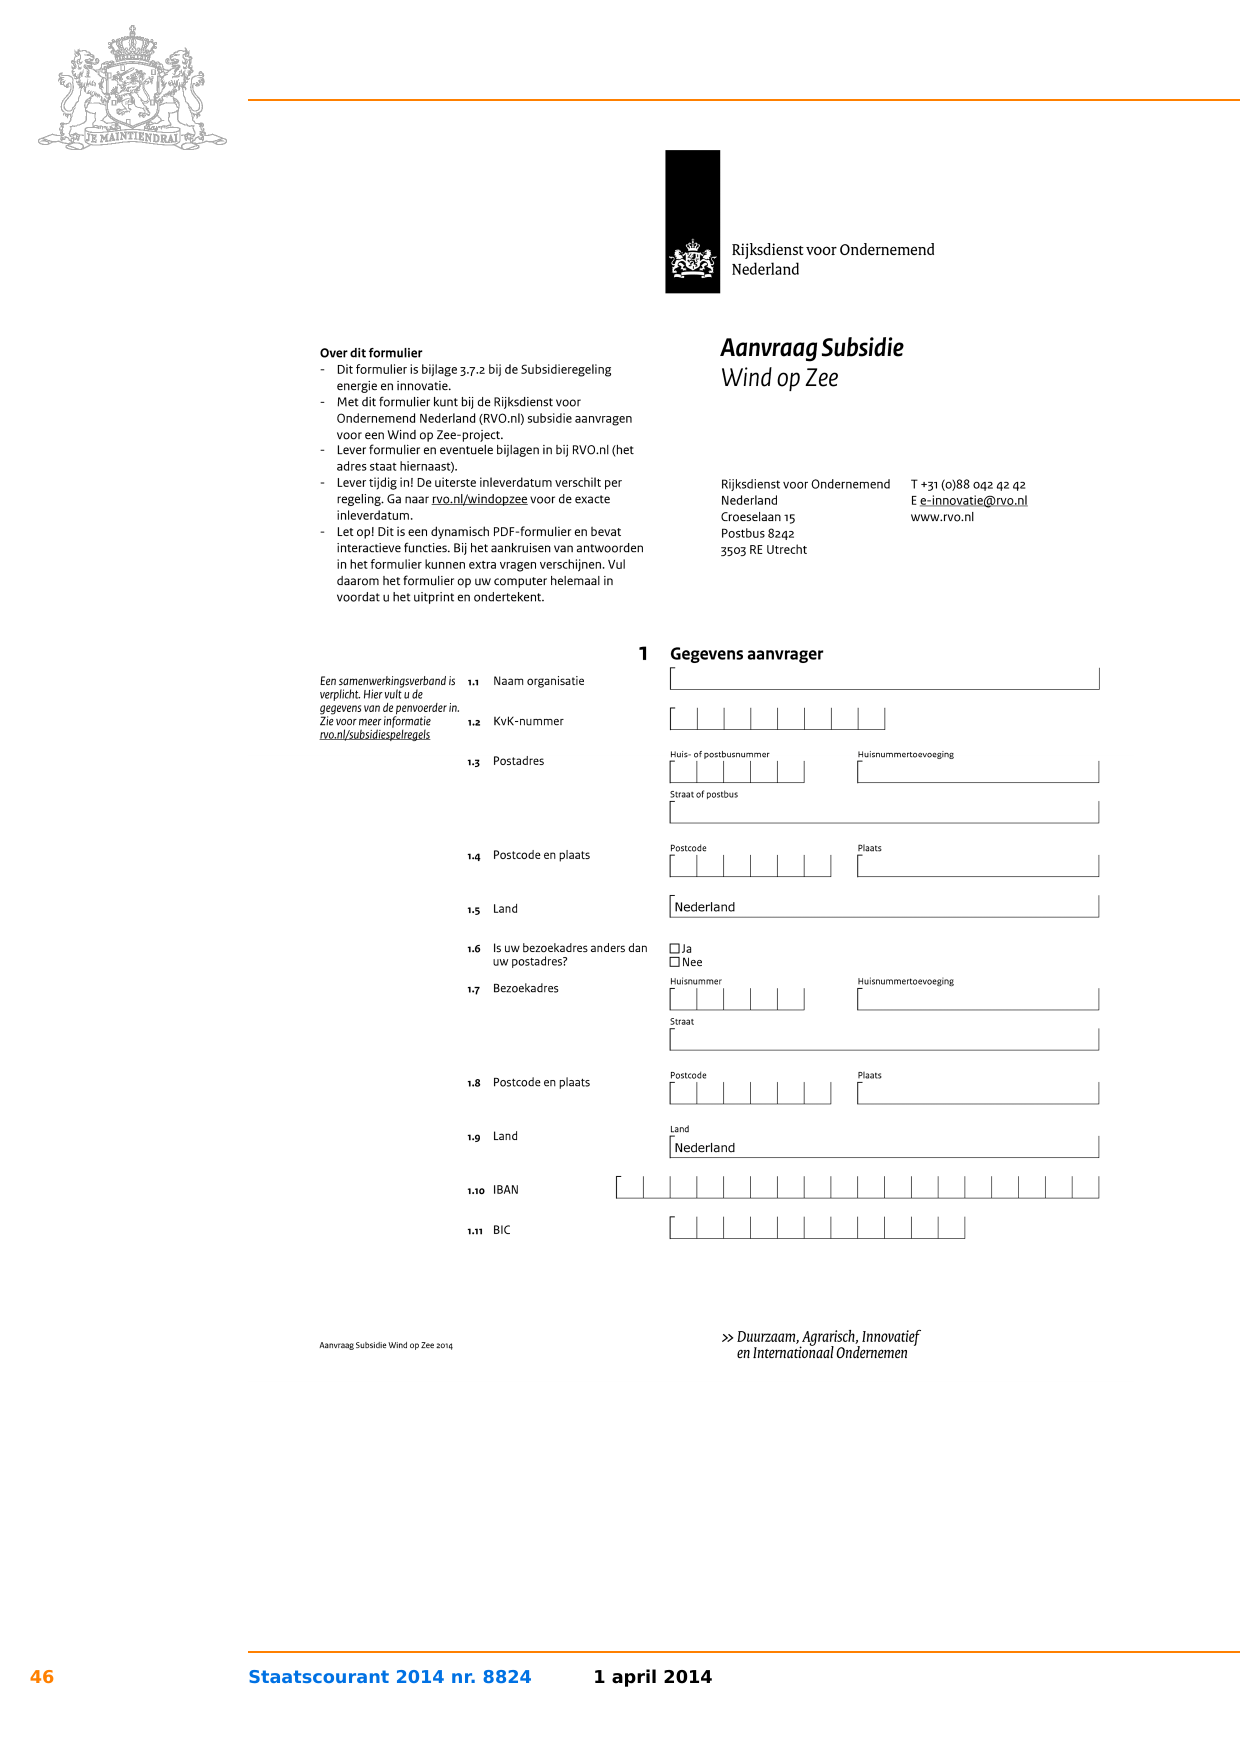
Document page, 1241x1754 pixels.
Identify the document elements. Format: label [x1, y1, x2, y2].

picture [38, 25, 227, 150]
picture [248, 130, 1134, 1382]
